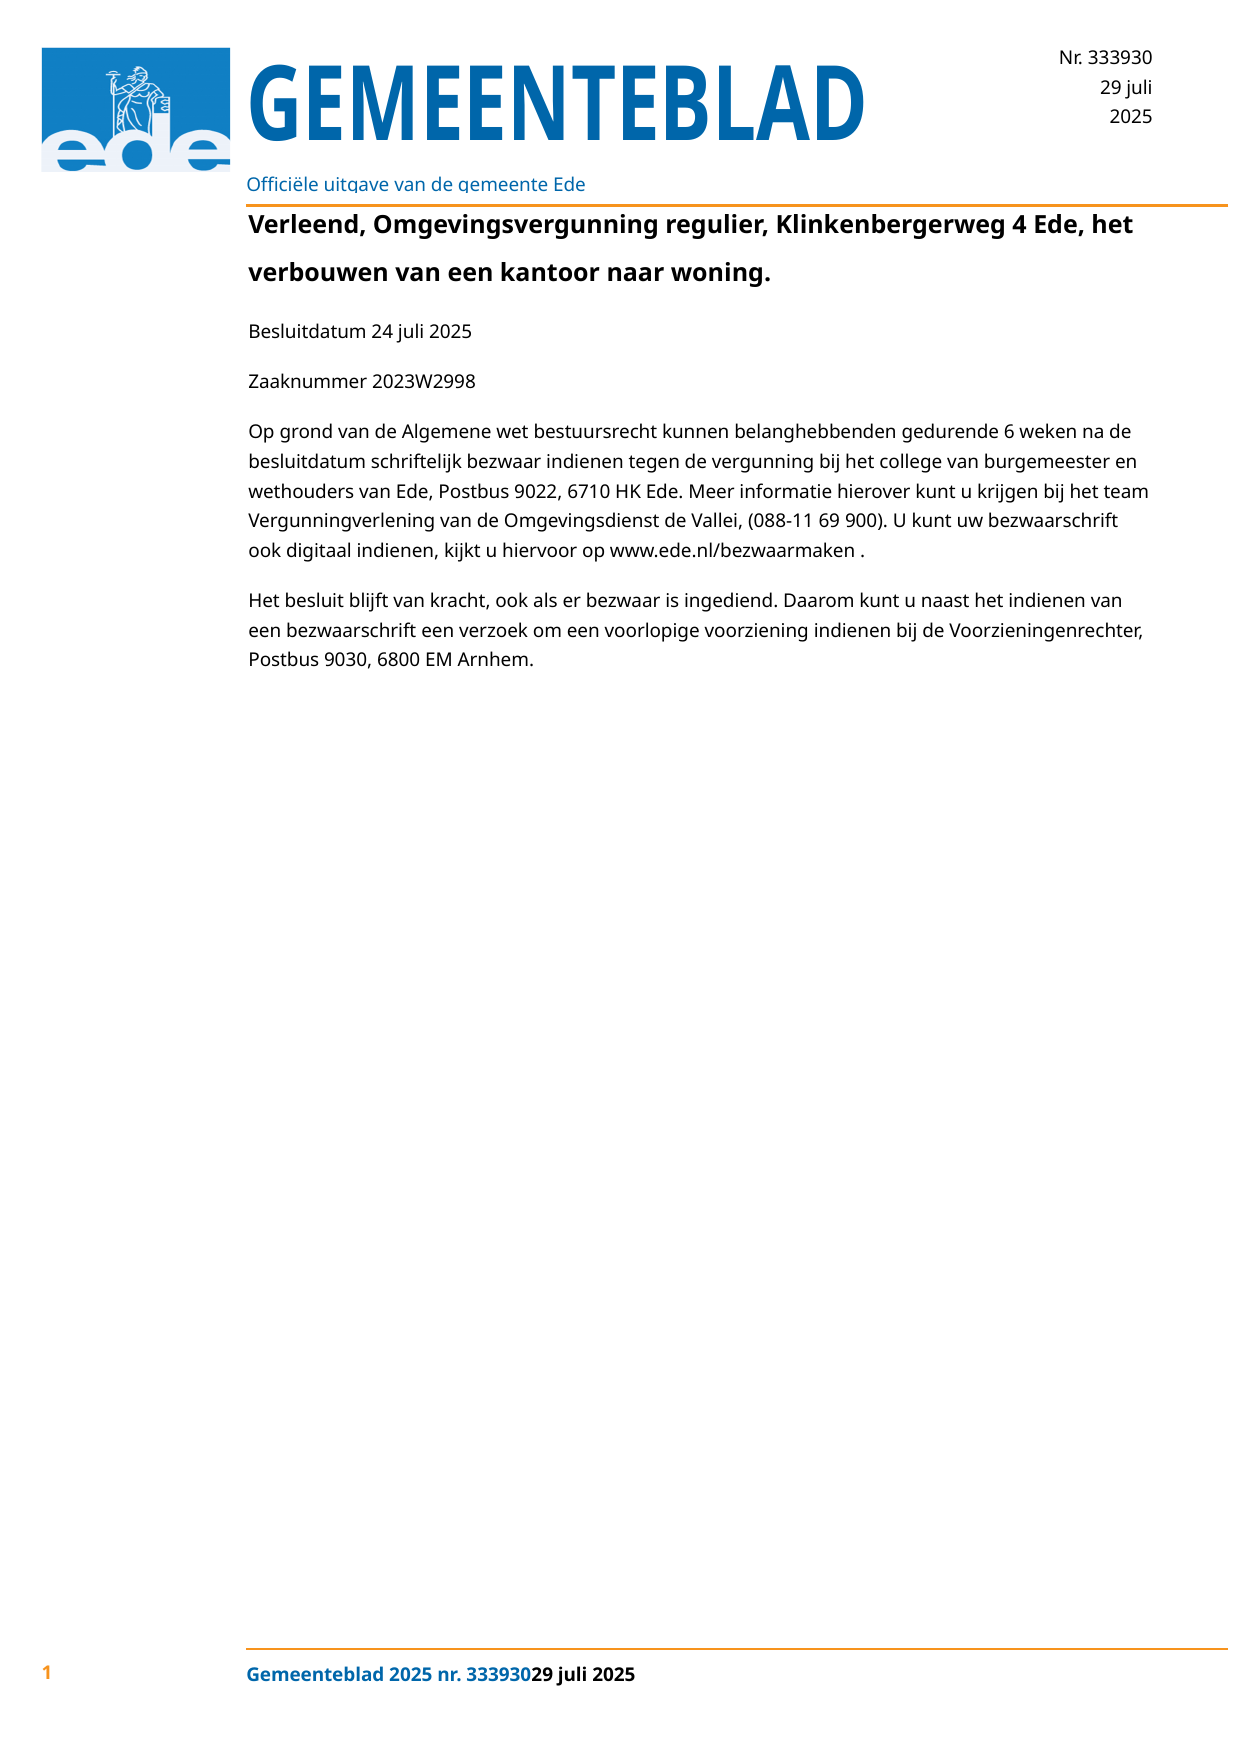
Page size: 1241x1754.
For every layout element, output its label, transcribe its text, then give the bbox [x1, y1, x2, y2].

picture [41, 47, 231, 172]
text Op grond van de Algemene wet bestuursrecht kunnen belanghebbenden gedurende 6 weken na de besluitdatum schriftelijk bezwaar indienen tegen de vergunning bij het college van burgemeester en wethouders van Ede, Postbus 9022, 6710 HK Ede. Meer informatie hierover kunt u krijgen bij het team Vergunningverlening van de Omgevingsdienst de Vallei, (088-11 69 900). U kunt uw bezwaarschrift ook digitaal indienen, kijkt u hiervoor op www.ede.nl/bezwaarmaken . [248, 419, 1152, 563]
text Zaaknummer 2023W2998 [248, 368, 1152, 394]
text Verleend, Omgevingsvergunning regulier, Klinkenbergerweg 4 Ede, het verbouwen van een kantoor naar woning. [248, 207, 1152, 288]
text Besluitdatum 24 juli 2025 [248, 318, 1152, 344]
text Het besluit blijft van kracht, ook als er bezwaar is ingediend. Daarom kunt u naast het indienen van een bezwaarschrift een verzoek om een voorlopige voorziening indienen bij de Voorzieningenrechter, Postbus 9030, 6800 EM Arnhem. [248, 587, 1152, 672]
